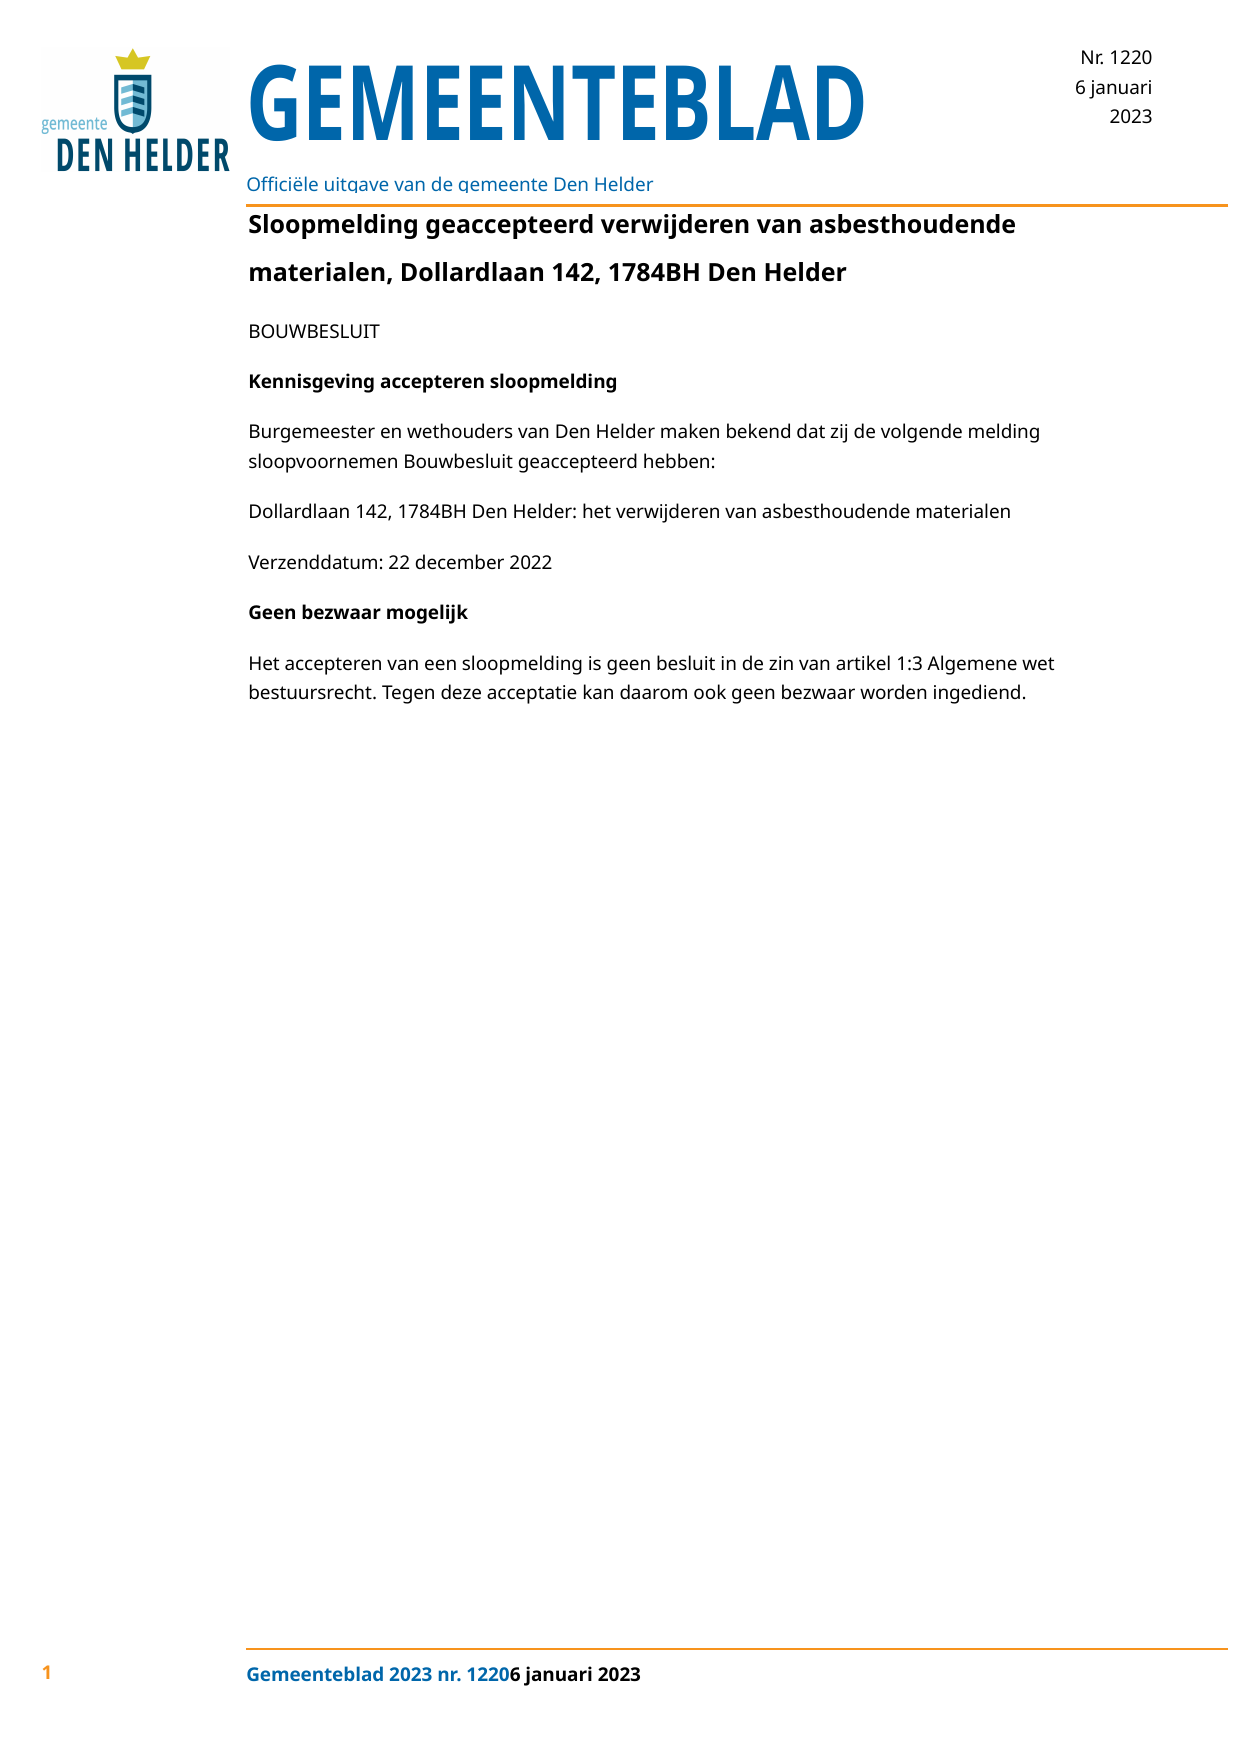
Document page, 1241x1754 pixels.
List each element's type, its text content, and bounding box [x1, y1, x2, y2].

picture [182, 144, 187, 165]
picture [130, 157, 135, 172]
text Dollardlaan 142, 1784BH Den Helder: het verwijderen van asbesthoudende materialen [248, 499, 1152, 524]
text Het accepteren van een sloopmelding is geen besluit in de zin van artikel 1:3 Algemene wet bestuursrecht. Tegen deze acceptatie kan daarom ook geen bezwaar worden ingediend. [248, 650, 1152, 705]
text Verzenddatum: 22 december 2022 [248, 549, 1152, 575]
text Burgemeester en wethouders van Den Helder maken bekend dat zij de volgende melding sloopvoornemen Bouwbesluit geaccepteerd hebben: [248, 419, 1152, 474]
text Sloopmelding geaccepteerd verwijderen van asbesthoudende materialen, Dollardlaan 142, 1784BH Den Helder [248, 207, 1152, 288]
picture [220, 160, 224, 172]
picture [100, 154, 106, 172]
picture [63, 144, 68, 165]
picture [41, 47, 231, 172]
text BOUWBESLUIT [248, 318, 1152, 344]
text Kennisgeving accepteren sloopmelding [248, 368, 1152, 394]
text Geen bezwaar mogelijk [248, 599, 1152, 625]
